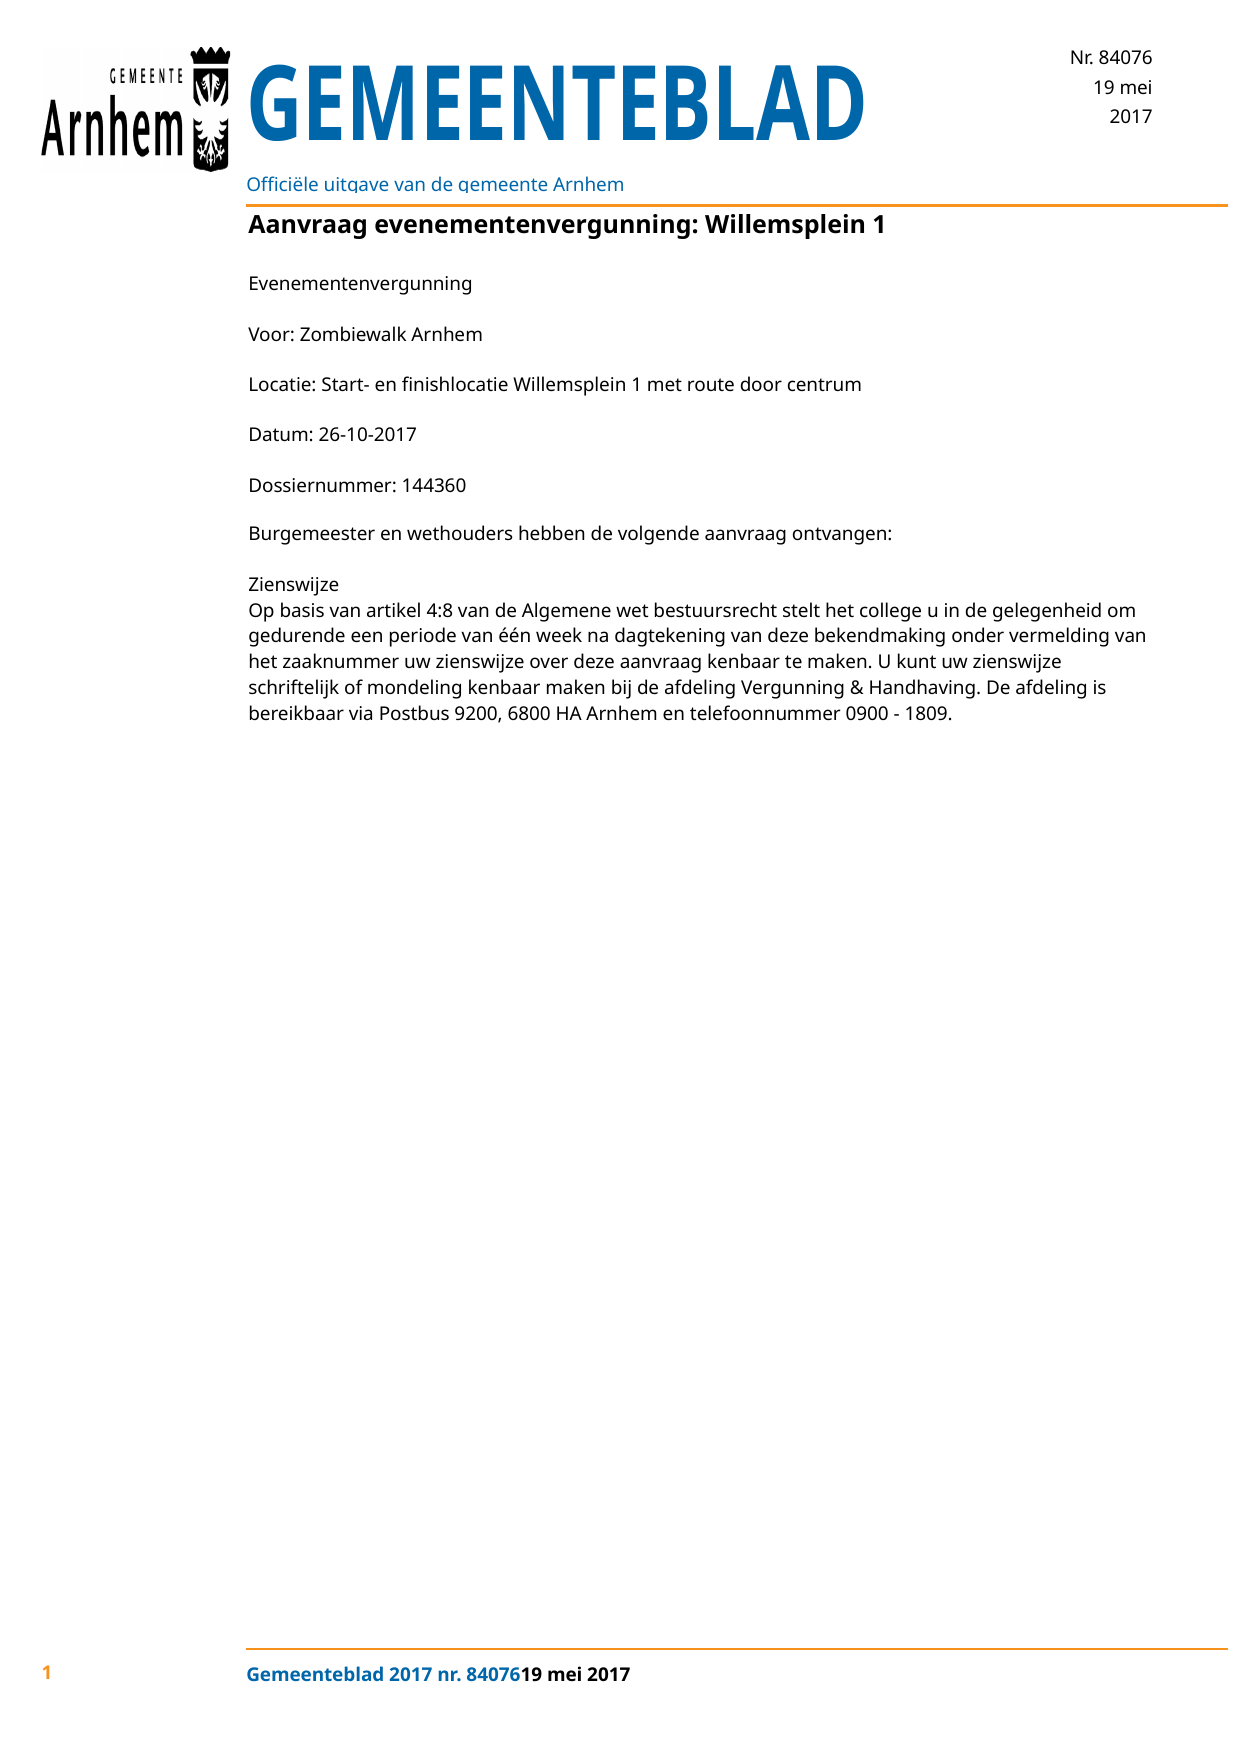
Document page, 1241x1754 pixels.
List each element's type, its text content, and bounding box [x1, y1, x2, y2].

picture [41, 47, 231, 172]
text Zienswijze [248, 571, 1152, 597]
text Dossiernummer: 144360 [248, 472, 1152, 498]
text Locatie: Start- en finishlocatie Willemsplein 1 met route door centrum [248, 371, 1152, 397]
text Aanvraag evenementenvergunning: Willemsplein 1 [248, 207, 1152, 241]
text Burgemeester en wethouders hebben de volgende aanvraag ontvangen: [248, 520, 1152, 546]
text Op basis van artikel 4:8 van de Algemene wet bestuursrecht stelt het college u in de gelegenheid om gedurende een periode van één week na dagtekening van deze bekendmaking onder vermelding van het zaaknummer uw zienswijze over deze aanvraag kenbaar te maken. U kunt uw zienswijze schriftelijk of mondeling kenbaar maken bij de afdeling Vergunning & Handhaving. De afdeling is bereikbaar via Postbus 9200, 6800 HA Arnhem en telefoonnummer 0900 - 1809. [248, 597, 1152, 726]
text Datum: 26-10-2017 [248, 422, 1152, 447]
text Voor: Zombiewalk Arnhem [248, 321, 1152, 346]
text Evenementenvergunning [248, 270, 1152, 296]
